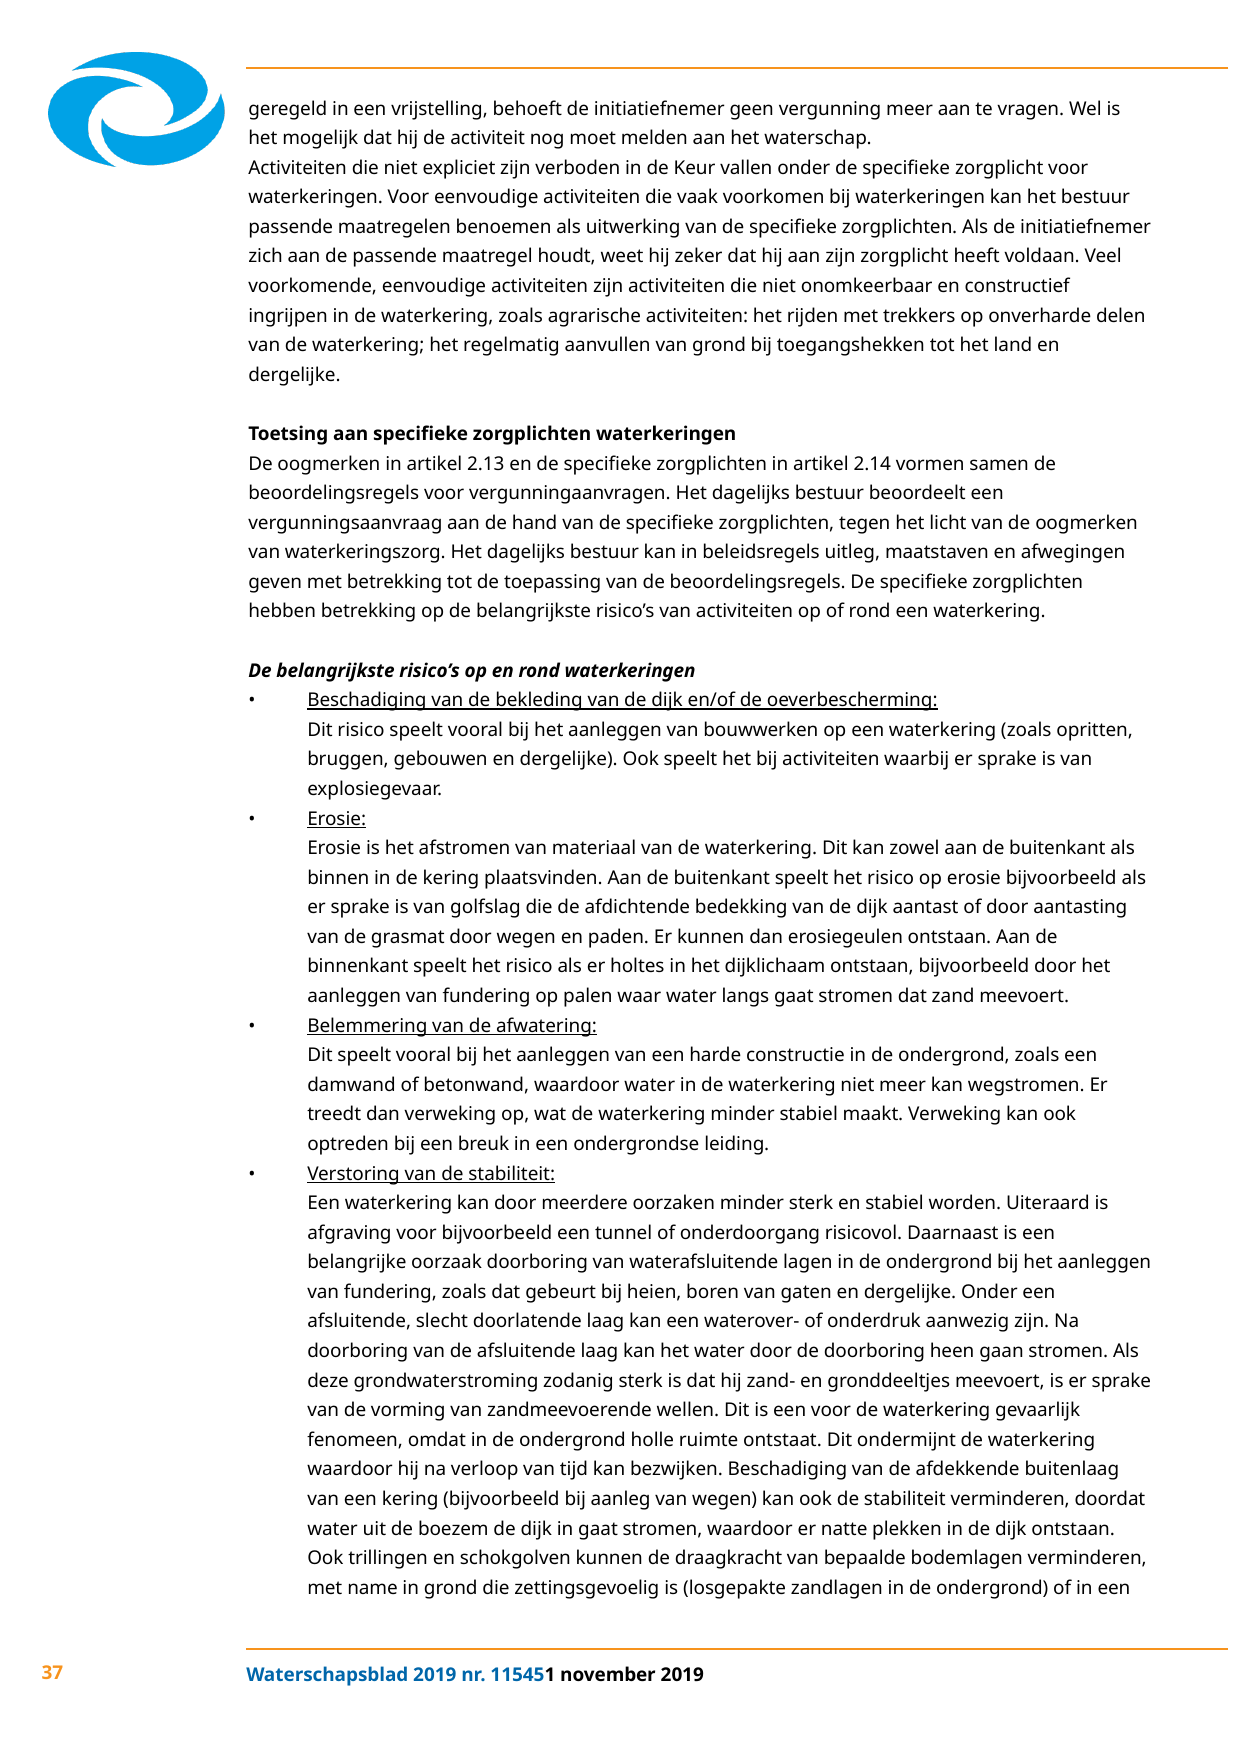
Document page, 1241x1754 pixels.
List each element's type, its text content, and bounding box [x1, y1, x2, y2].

text geregeld in een vrijstelling, behoeft de initiatiefnemer geen vergunning meer aan te vragen. Wel is het mogelijk dat hij de activiteit nog moet melden aan het waterschap. [248, 95, 1152, 150]
list Dit risico speelt vooral bij het aanleggen van bouwwerken op een waterkering (zoals opritten, bruggen, gebouwen en dergelijke). Ook speelt het bij activiteiten waarbij er sprake is van explosiegevaar. [248, 716, 1152, 801]
picture [41, 47, 231, 172]
text Activiteiten die niet expliciet zijn verboden in de Keur vallen onder de specifieke zorgplicht voor waterkeringen. Voor eenvoudige activiteiten die vaak voorkomen bij waterkeringen kan het bestuur passende maatregelen benoemen als uitwerking van de specifieke zorgplichten. Als de initiatiefnemer zich aan de passende maatregel houdt, weet hij zeker dat hij aan zijn zorgplicht heeft voldaan. Veel voorkomende, eenvoudige activiteiten zijn activiteiten die niet onomkeerbaar en constructief ingrijpen in de waterkering, zoals agrarische activiteiten: het rijden met trekkers op onverharde delen van de waterkering; het regelmatig aanvullen van grond bij toegangshekken tot het land en dergelijke. [248, 154, 1152, 387]
list Beschadiging van de bekleding van de dijk en/of de oeverbescherming: [248, 686, 1152, 712]
text Toetsing aan specifieke zorgplichten waterkeringen [248, 420, 1152, 446]
list Verstoring van de stabiliteit: [248, 1160, 1152, 1186]
text De belangrijkste risico’s op en rond waterkeringen [248, 657, 1152, 683]
list Erosie is het afstromen van materiaal van de waterkering. Dit kan zowel aan de buitenkant als binnen in de kering plaatsvinden. Aan de buitenkant speelt het risico op erosie bijvoorbeeld als er sprake is van golfslag die de afdichtende bedekking van de dijk aantast of door aantasting van de grasmat door wegen en paden. Er kunnen dan erosiegeulen ontstaan. Aan de binnenkant speelt het risico als er holtes in het dijklichaam ontstaan, bijvoorbeeld door het aanleggen van fundering op palen waar water langs gaat stromen dat zand meevoert. [248, 834, 1152, 1008]
list Erosie: [248, 805, 1152, 831]
text De oogmerken in artikel 2.13 en de specifieke zorgplichten in artikel 2.14 vormen samen de beoordelingsregels voor vergunningaanvragen. Het dagelijks bestuur beoordeelt een vergunningsaanvraag aan de hand van de specifieke zorgplichten, tegen het licht van de oogmerken van waterkeringszorg. Het dagelijks bestuur kan in beleidsregels uitleg, maatstaven en afwegingen geven met betrekking tot de toepassing van de beoordelingsregels. De specifieke zorgplichten hebben betrekking op de belangrijkste risico’s van activiteiten op of rond een waterkering. [248, 450, 1152, 623]
list Een waterkering kan door meerdere oorzaken minder sterk en stabiel worden. Uiteraard is afgraving voor bijvoorbeeld een tunnel of onderdoorgang risicovol. Daarnaast is een belangrijke oorzaak doorboring van waterafsluitende lagen in de ondergrond bij het aanleggen van fundering, zoals dat gebeurt bij heien, boren van gaten en dergelijke. Onder een afsluitende, slecht doorlatende laag kan een waterover- of onderdruk aanwezig zijn. Na doorboring van de afsluitende laag kan het water door de doorboring heen gaan stromen. Als deze grondwaterstroming zodanig sterk is dat hij zand- en gronddeeltjes meevoert, is er sprake van de vorming van zandmeevoerende wellen. Dit is een voor de waterkering gevaarlijk fenomeen, omdat in de ondergrond holle ruimte ontstaat. Dit ondermijnt de waterkering waardoor hij na verloop van tijd kan bezwijken. Beschadiging van de afdekkende buitenlaag van een kering (bijvoorbeeld bij aanleg van wegen) kan ook de stabiliteit verminderen, doordat water uit de boezem de dijk in gaat stromen, waardoor er natte plekken in de dijk ontstaan. [248, 1189, 1152, 1541]
list Dit speelt vooral bij het aanleggen van een harde constructie in de ondergrond, zoals een damwand of betonwand, waardoor water in de waterkering niet meer kan wegstromen. Er treedt dan verweking op, wat de waterkering minder stabiel maakt. Verweking kan ook optreden bij een breuk in een ondergrondse leiding. [248, 1041, 1152, 1156]
list Ook trillingen en schokgolven kunnen de draagkracht van bepaalde bodemlagen verminderen, met name in grond die zettingsgevoelig is (losgepakte zandlagen in de ondergrond) of in een [248, 1544, 1152, 1600]
list Belemmering van de afwatering: [248, 1012, 1152, 1038]
